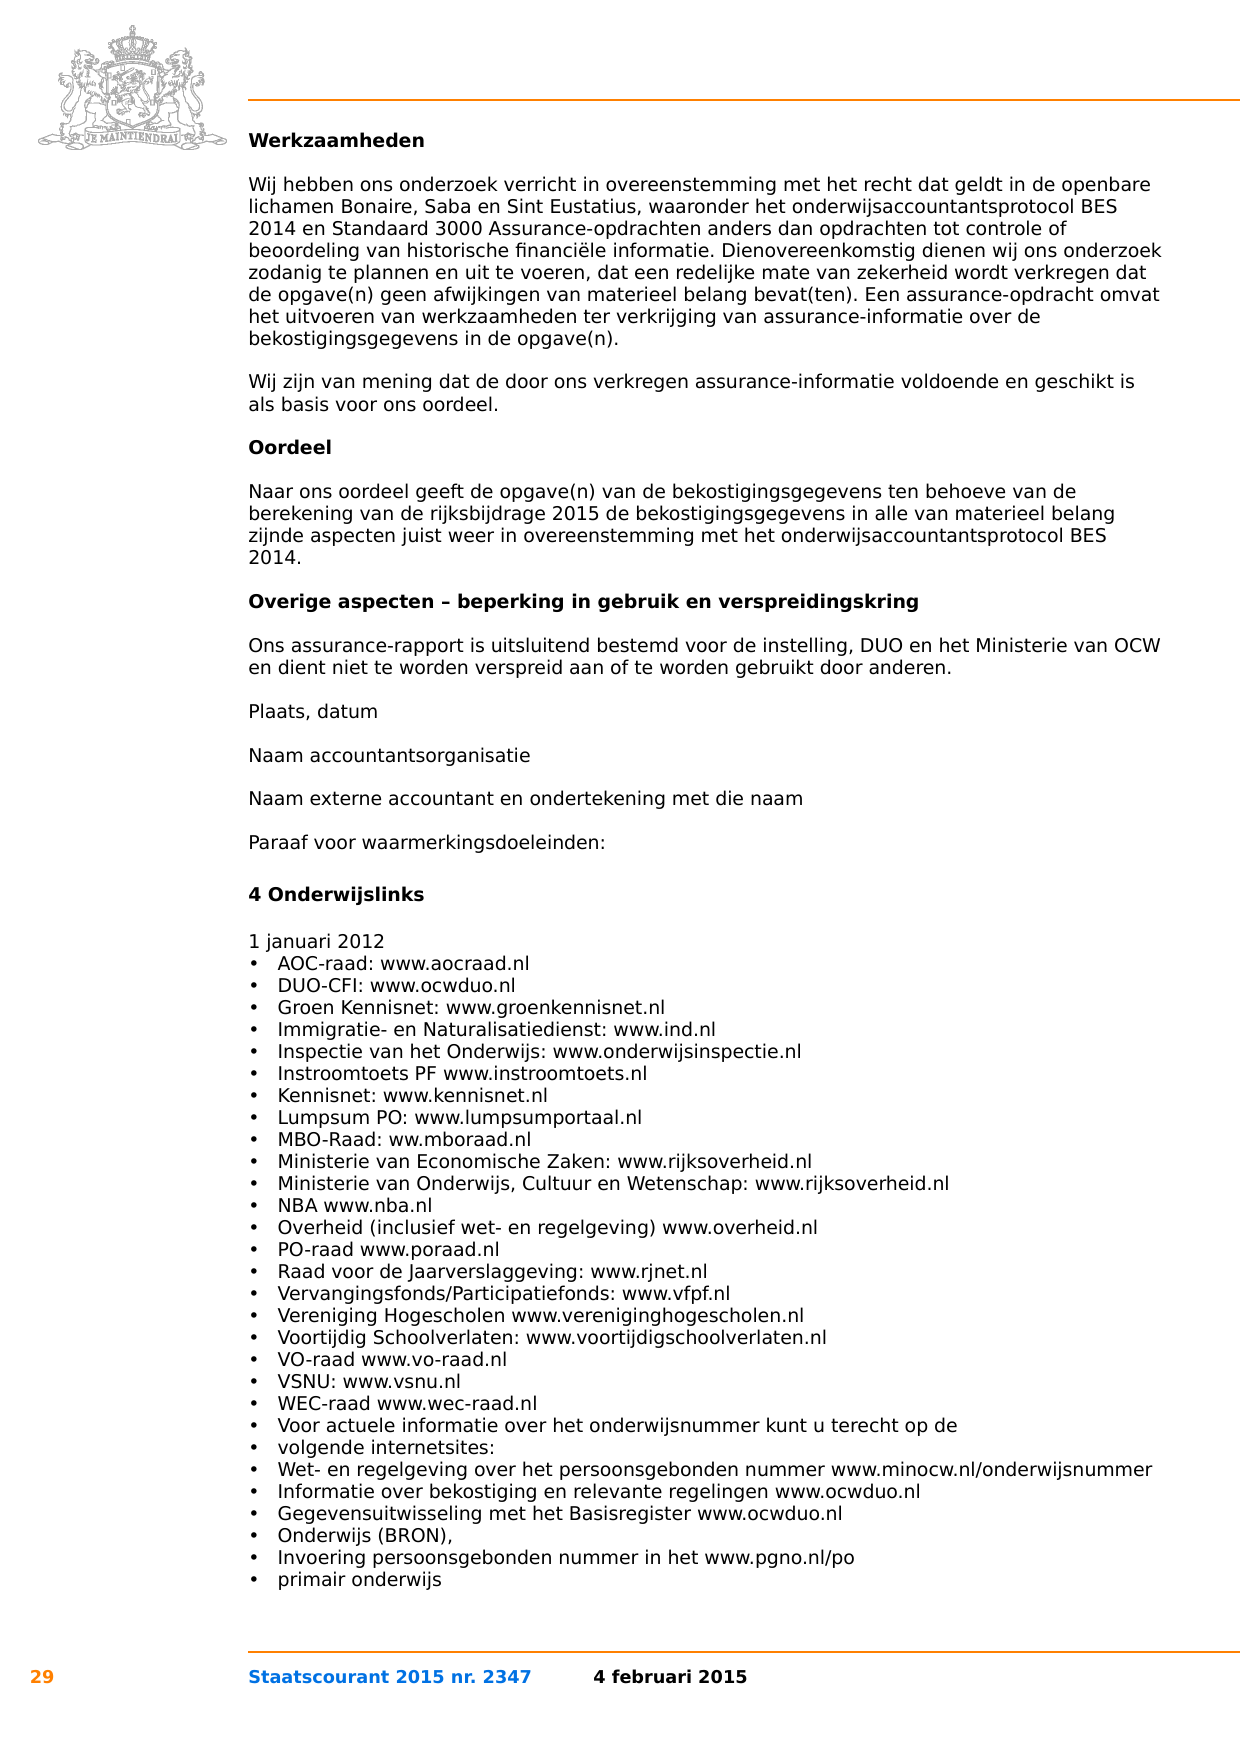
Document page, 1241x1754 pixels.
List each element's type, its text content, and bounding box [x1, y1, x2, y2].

text • Onderwijs (BRON), [248, 1524, 1163, 1547]
subtitle Overige aspecten – beperking in gebruik en verspreidingskring [248, 591, 1163, 613]
text Plaats, datum [248, 701, 1163, 723]
text • Immigratie- en Naturalisatiedienst: www.ind.nl [248, 1019, 1163, 1041]
text • Vereniging Hogescholen www.vereniginghogescholen.nl [248, 1305, 1163, 1327]
text • Ministerie van Economische Zaken: www.rijksoverheid.nl [248, 1151, 1163, 1173]
subtitle Werkzaamheden [248, 130, 1163, 152]
text • Kennisnet: www.kennisnet.nl [248, 1085, 1163, 1107]
text • Informatie over bekostiging en relevante regelingen www.ocwduo.nl [248, 1481, 1163, 1503]
text • VO-raad www.vo-raad.nl [248, 1349, 1163, 1371]
text • Invoering persoonsgebonden nummer in het www.pgno.nl/po [248, 1547, 1163, 1568]
text • DUO-CFI: www.ocwduo.nl [248, 975, 1163, 997]
text • WEC-raad www.wec-raad.nl [248, 1393, 1163, 1415]
text • VSNU: www.vsnu.nl [248, 1371, 1163, 1393]
text • AOC-raad: www.aocraad.nl [248, 953, 1163, 975]
text • Overheid (inclusief wet- en regelgeving) www.overheid.nl [248, 1217, 1163, 1239]
text • Raad voor de Jaarverslaggeving: www.rjnet.nl [248, 1261, 1163, 1283]
text Paraaf voor waarmerkingsdoeleinden: [248, 832, 1163, 854]
text Ons assurance-rapport is uitsluitend bestemd voor de instelling, DUO en het Ministerie van OCW en dient niet te worden verspreid aan of te worden gebruikt door anderen. [248, 635, 1163, 679]
text • volgende internetsites: [248, 1437, 1163, 1459]
text Wij hebben ons onderzoek verricht in overeenstemming met het recht dat geldt in de openbare lichamen Bonaire, Saba en Sint Eustatius, waaronder het onderwijsaccountantsprotocol BES 2014 en Standaard 3000 Assurance-opdrachten anders dan opdrachten tot controle of beoordeling van historische financiële informatie. Dienovereenkomstig dienen wij ons onderzoek zodanig te plannen en uit te voeren, dat een redelijke mate van zekerheid wordt verkregen dat de opgave(n) geen afwijkingen van materieel belang bevat(ten). Een assurance-opdracht omvat het uitvoeren van werkzaamheden ter verkrijging van assurance-informatie over de bekostigingsgegevens in de opgave(n). [248, 174, 1163, 349]
text Wij zijn van mening dat de door ons verkregen assurance-informatie voldoende en geschikt is als basis voor ons oordeel. [248, 371, 1163, 415]
text • Instroomtoets PF www.instroomtoets.nl [248, 1063, 1163, 1085]
text • MBO-Raad: ww.mboraad.nl [248, 1129, 1163, 1151]
text • Lumpsum PO: www.lumpsumportaal.nl [248, 1107, 1163, 1129]
text 1 januari 2012 [248, 931, 1163, 953]
text • Voortijdig Schoolverlaten: www.voortijdigschoolverlaten.nl [248, 1327, 1163, 1349]
text • Wet- en regelgeving over het persoonsgebonden nummer www.minocw.nl/onderwijsnummer [248, 1459, 1163, 1481]
subtitle 4 Onderwijslinks [248, 884, 1163, 906]
text • Vervangingsfonds/Participatiefonds: www.vfpf.nl [248, 1283, 1163, 1305]
subtitle Oordeel [248, 437, 1163, 459]
text Naam externe accountant en ondertekening met die naam [248, 788, 1163, 810]
text • NBA www.nba.nl [248, 1195, 1163, 1217]
text • Groen Kennisnet: www.groenkennisnet.nl [248, 997, 1163, 1019]
text Naam accountantsorganisatie [248, 744, 1163, 766]
text • Voor actuele informatie over het onderwijsnummer kunt u terecht op de [248, 1415, 1163, 1437]
text • primair onderwijs [248, 1568, 1163, 1591]
text • Inspectie van het Onderwijs: www.onderwijsinspectie.nl [248, 1041, 1163, 1063]
text • PO-raad www.poraad.nl [248, 1239, 1163, 1261]
text Naar ons oordeel geeft de opgave(n) van de bekostigingsgegevens ten behoeve van de berekening van de rijksbijdrage 2015 de bekostigingsgegevens in alle van materieel belang zijnde aspecten juist weer in overeenstemming met het onderwijsaccountantsprotocol BES 2014. [248, 481, 1163, 569]
text • Ministerie van Onderwijs, Cultuur en Wetenschap: www.rijksoverheid.nl [248, 1173, 1163, 1195]
picture [38, 25, 227, 150]
text • Gegevensuitwisseling met het Basisregister www.ocwduo.nl [248, 1503, 1163, 1524]
